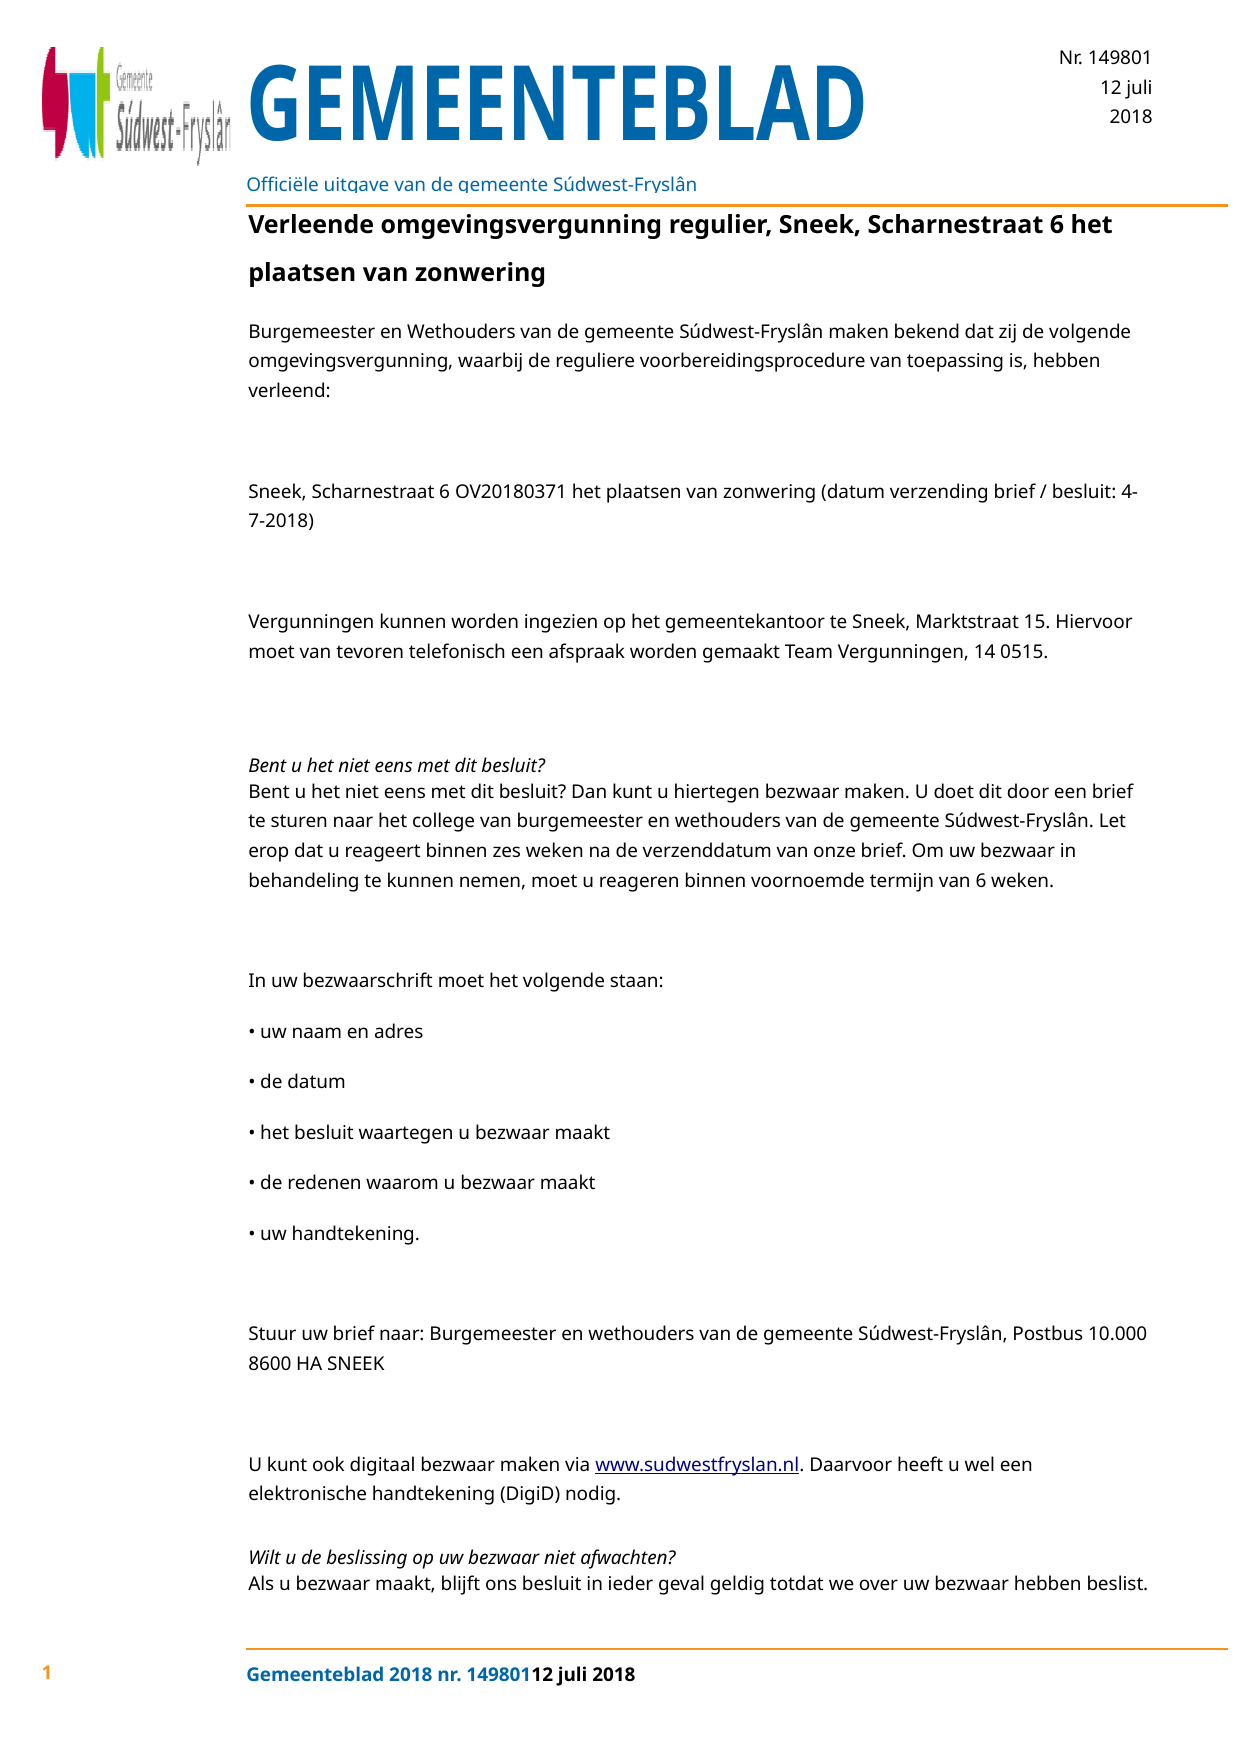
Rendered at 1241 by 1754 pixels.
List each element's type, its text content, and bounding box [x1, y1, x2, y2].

text • de redenen waarom u bezwaar maakt [248, 1169, 1152, 1195]
text Vergunningen kunnen worden ingezien op het gemeentekantoor te Sneek, Marktstraat 15. Hiervoor moet van tevoren telefonisch een afspraak worden gemaakt Team Vergunningen, 14 0515. [248, 608, 1152, 664]
text Wilt u de beslissing op uw bezwaar niet afwachten? [248, 1544, 1152, 1570]
text • de datum [248, 1068, 1152, 1094]
text Stuur uw brief naar: Burgemeester en wethouders van de gemeente Súdwest-Fryslân, Postbus 10.000 8600 HA SNEEK [248, 1321, 1152, 1376]
text U kunt ook digitaal bezwaar maken via www.sudwestfryslan.nl. Daarvoor heeft u wel een elektronische handtekening (DigiD) nodig. [248, 1451, 1152, 1506]
text Bent u het niet eens met dit besluit? [248, 752, 1152, 778]
text Sneek, Scharnestraat 6 OV20180371 het plaatsen van zonwering (datum verzending brief / besluit: 4-7-2018) [248, 478, 1152, 533]
text In uw bezwaarschrift moet het volgende staan: [248, 968, 1152, 993]
text • uw handtekening. [248, 1220, 1152, 1245]
picture [41, 47, 231, 172]
text Bent u het niet eens met dit besluit? Dan kunt u hiertegen bezwaar maken. U doet dit door een brief te sturen naar het college van burgemeester en wethouders van de gemeente Súdwest-Fryslân. Let erop dat u reageert binnen zes weken na de verzenddatum van onze brief. Om uw bezwaar in behandeling te kunnen nemen, moet u reageren binnen voornoemde termijn van 6 weken. [248, 778, 1152, 892]
text Burgemeester en Wethouders van de gemeente Súdwest-Fryslân maken bekend dat zij de volgende omgevingsvergunning, waarbij de reguliere voorbereidingsprocedure van toepassing is, hebben verleend: [248, 318, 1152, 403]
text Als u bezwaar maakt, blijft ons besluit in ieder geval geldig totdat we over uw bezwaar hebben beslist. [248, 1570, 1152, 1596]
text • uw naam en adres [248, 1018, 1152, 1044]
text Verleende omgevingsvergunning regulier, Sneek, Scharnestraat 6 het plaatsen van zonwering [248, 207, 1152, 288]
text • het besluit waartegen u bezwaar maakt [248, 1119, 1152, 1144]
